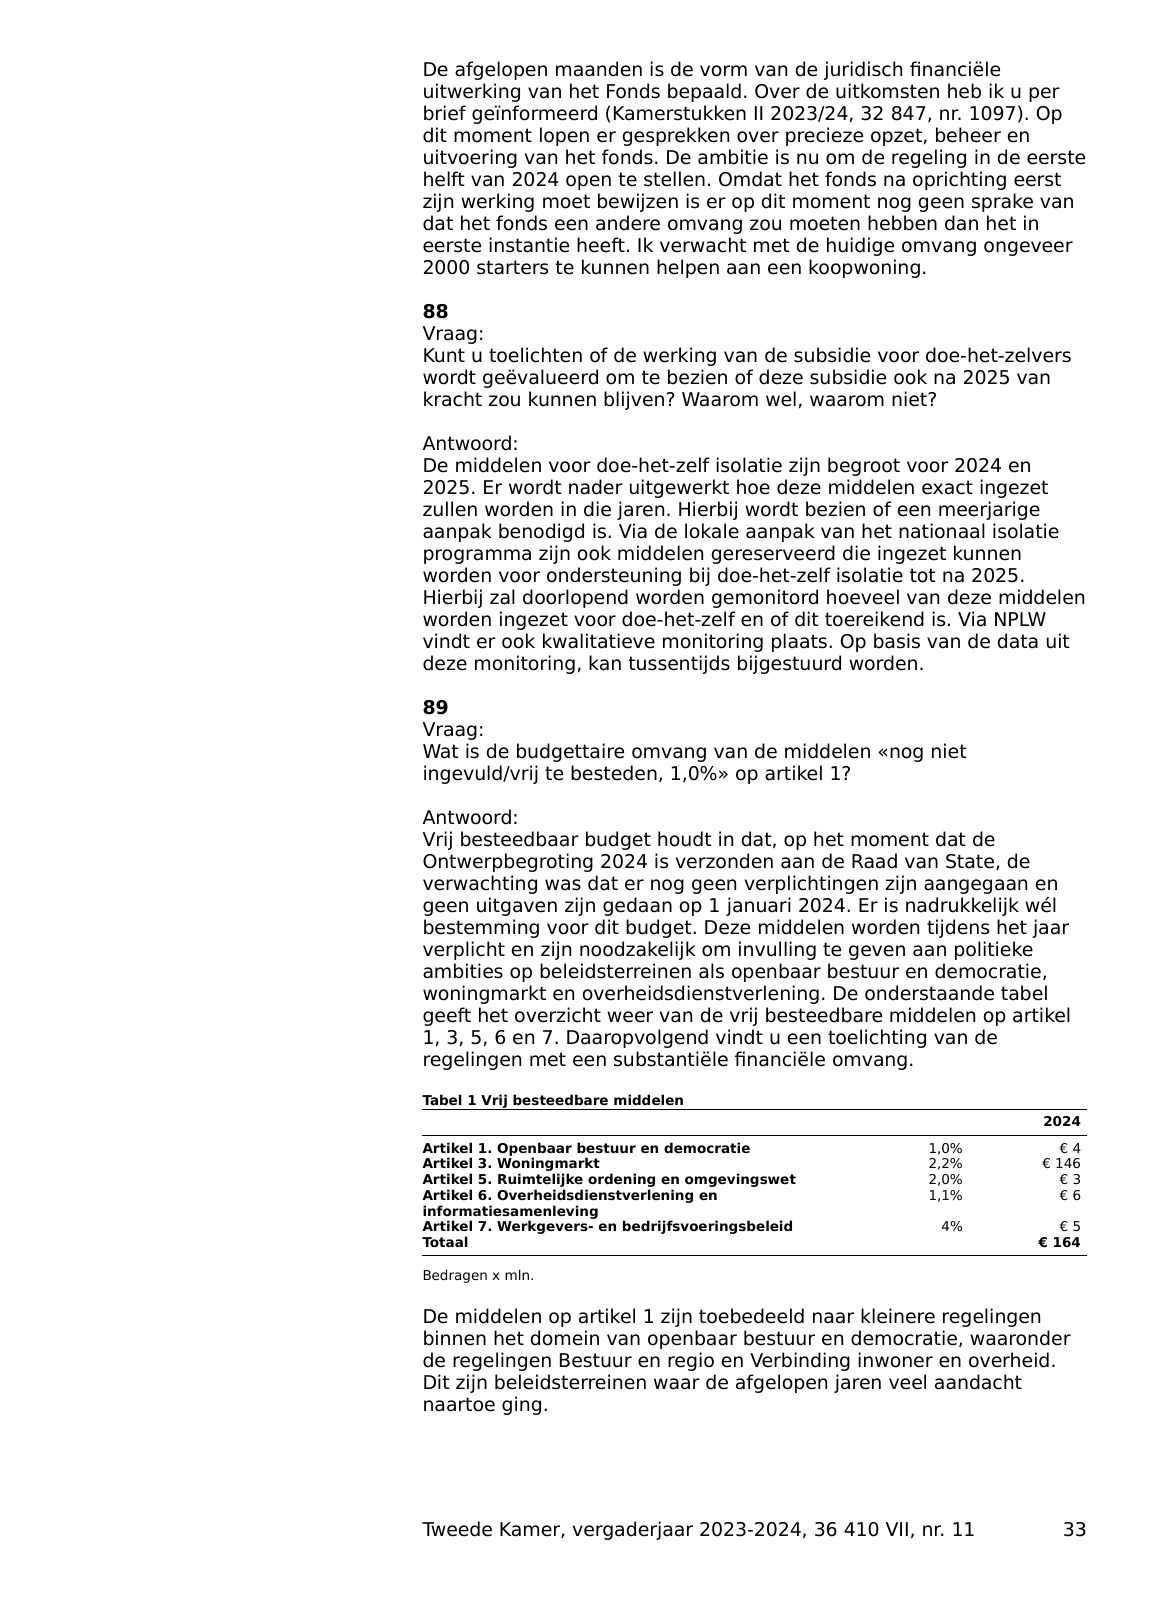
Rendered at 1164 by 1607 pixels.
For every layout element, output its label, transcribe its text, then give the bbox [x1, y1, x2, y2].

table_cell 1,1% [850, 1188, 968, 1219]
text De middelen op artikel 1 zijn toebedeeld naar kleinere regelingen binnen het domein van openbaar bestuur en democratie, waaronder de regelingen Bestuur en regio en Verbinding inwoner en overheid. Dit zijn beleidsterreinen waar de afgelopen jaren veel aandacht naartoe ging. [422, 1306, 1087, 1416]
text Vrij besteedbaar budget houdt in dat, op het moment dat de Ontwerpbegroting 2024 is verzonden aan de Raad van State, de verwachting was dat er nog geen verplichtingen zijn aangegaan en geen uitgaven zijn gedaan op 1 januari 2024. Er is nadrukkelijk wél bestemming voor dit budget. Deze middelen worden tijdens het jaar verplicht en zijn noodzakelijk om invulling te geven aan politieke ambities op beleidsterreinen als openbaar bestuur en democratie, woningmarkt en overheidsdienstverlening. De onderstaande tabel geeft het overzicht weer van de vrij besteedbare middelen op artikel 1, 3, 5, 6 en 7. Daaropvolgend vindt u een toelichting van de regelingen met een substantiële financiële omvang. [422, 829, 1087, 1071]
text 89 [422, 697, 1087, 719]
table_header Tabel 1 Vrij besteedbare middelen [422, 1093, 1087, 1108]
text 88 [422, 301, 1087, 323]
table_cell 1,0% [850, 1136, 968, 1156]
table_cell € 5 [969, 1219, 1087, 1235]
table_cell Artikel 3. Woningmarkt [422, 1156, 850, 1172]
table_cell Artikel 5. Ruimtelijke ordening en omgevingswet [422, 1172, 850, 1188]
text De afgelopen maanden is de vorm van de juridisch financiële uitwerking van het Fonds bepaald. Over de uitkomsten heb ik u per brief geïnformeerd (Kamerstukken II 2023/24, 32 847, nr. 1097). Op dit moment lopen er gesprekken over precieze opzet, beheer en uitvoering van het fonds. De ambitie is nu om de regeling in de eerste helft van 2024 open te stellen. Omdat het fonds na oprichting eerst zijn werking moet bewijzen is er op dit moment nog geen sprake van dat het fonds een andere omvang zou moeten hebben dan het in eerste instantie heeft. Ik verwacht met de huidige omvang ongeveer 2000 starters te kunnen helpen aan een koopwoning. [422, 59, 1087, 279]
table_cell [850, 1235, 968, 1255]
table_cell Artikel 6. Overheidsdienstverlening en informatiesamenleving [422, 1188, 850, 1219]
table_cell Totaal [422, 1235, 850, 1255]
table_cell [422, 1110, 850, 1135]
table_cell € 146 [969, 1156, 1087, 1172]
table_cell Artikel 1. Openbaar bestuur en democratie [422, 1136, 850, 1156]
text Antwoord: [422, 807, 1087, 829]
table_cell € 3 [969, 1172, 1087, 1188]
text Vraag: [422, 719, 1087, 741]
table_cell Bedragen x mln. [422, 1256, 1087, 1284]
text Vraag: [422, 323, 1087, 345]
table_cell 2024 [969, 1110, 1087, 1135]
text De middelen voor doe-het-zelf isolatie zijn begroot voor 2024 en 2025. Er wordt nader uitgewerkt hoe deze middelen exact ingezet zullen worden in die jaren. Hierbij wordt bezien of een meerjarige aanpak benodigd is. Via de lokale aanpak van het nationaal isolatie programma zijn ook middelen gereserveerd die ingezet kunnen worden voor ondersteuning bij doe-het-zelf isolatie tot na 2025. Hierbij zal doorlopend worden gemonitord hoeveel van deze middelen worden ingezet voor doe-het-zelf en of dit toereikend is. Via NPLW vindt er ook kwalitatieve monitoring plaats. Op basis van de data uit deze monitoring, kan tussentijds bijgestuurd worden. [422, 455, 1087, 675]
text Antwoord: [422, 433, 1087, 455]
table_cell € 6 [969, 1188, 1087, 1219]
table_cell 4% [850, 1219, 968, 1235]
table_cell [850, 1110, 968, 1135]
table_cell € 164 [969, 1235, 1087, 1255]
table_cell 2,0% [850, 1172, 968, 1188]
text Kunt u toelichten of de werking van de subsidie voor doe-het-zelvers wordt geëvalueerd om te bezien of deze subsidie ook na 2025 van kracht zou kunnen blijven? Waarom wel, waarom niet? [422, 345, 1087, 411]
table_cell Artikel 7. Werkgevers- en bedrijfsvoeringsbeleid [422, 1219, 850, 1235]
text Wat is de budgettaire omvang van de middelen «nog niet ingevuld/vrĳ te besteden, 1,0%» op artikel 1? [422, 741, 1087, 785]
table_cell € 4 [969, 1136, 1087, 1156]
table_cell 2,2% [850, 1156, 968, 1172]
